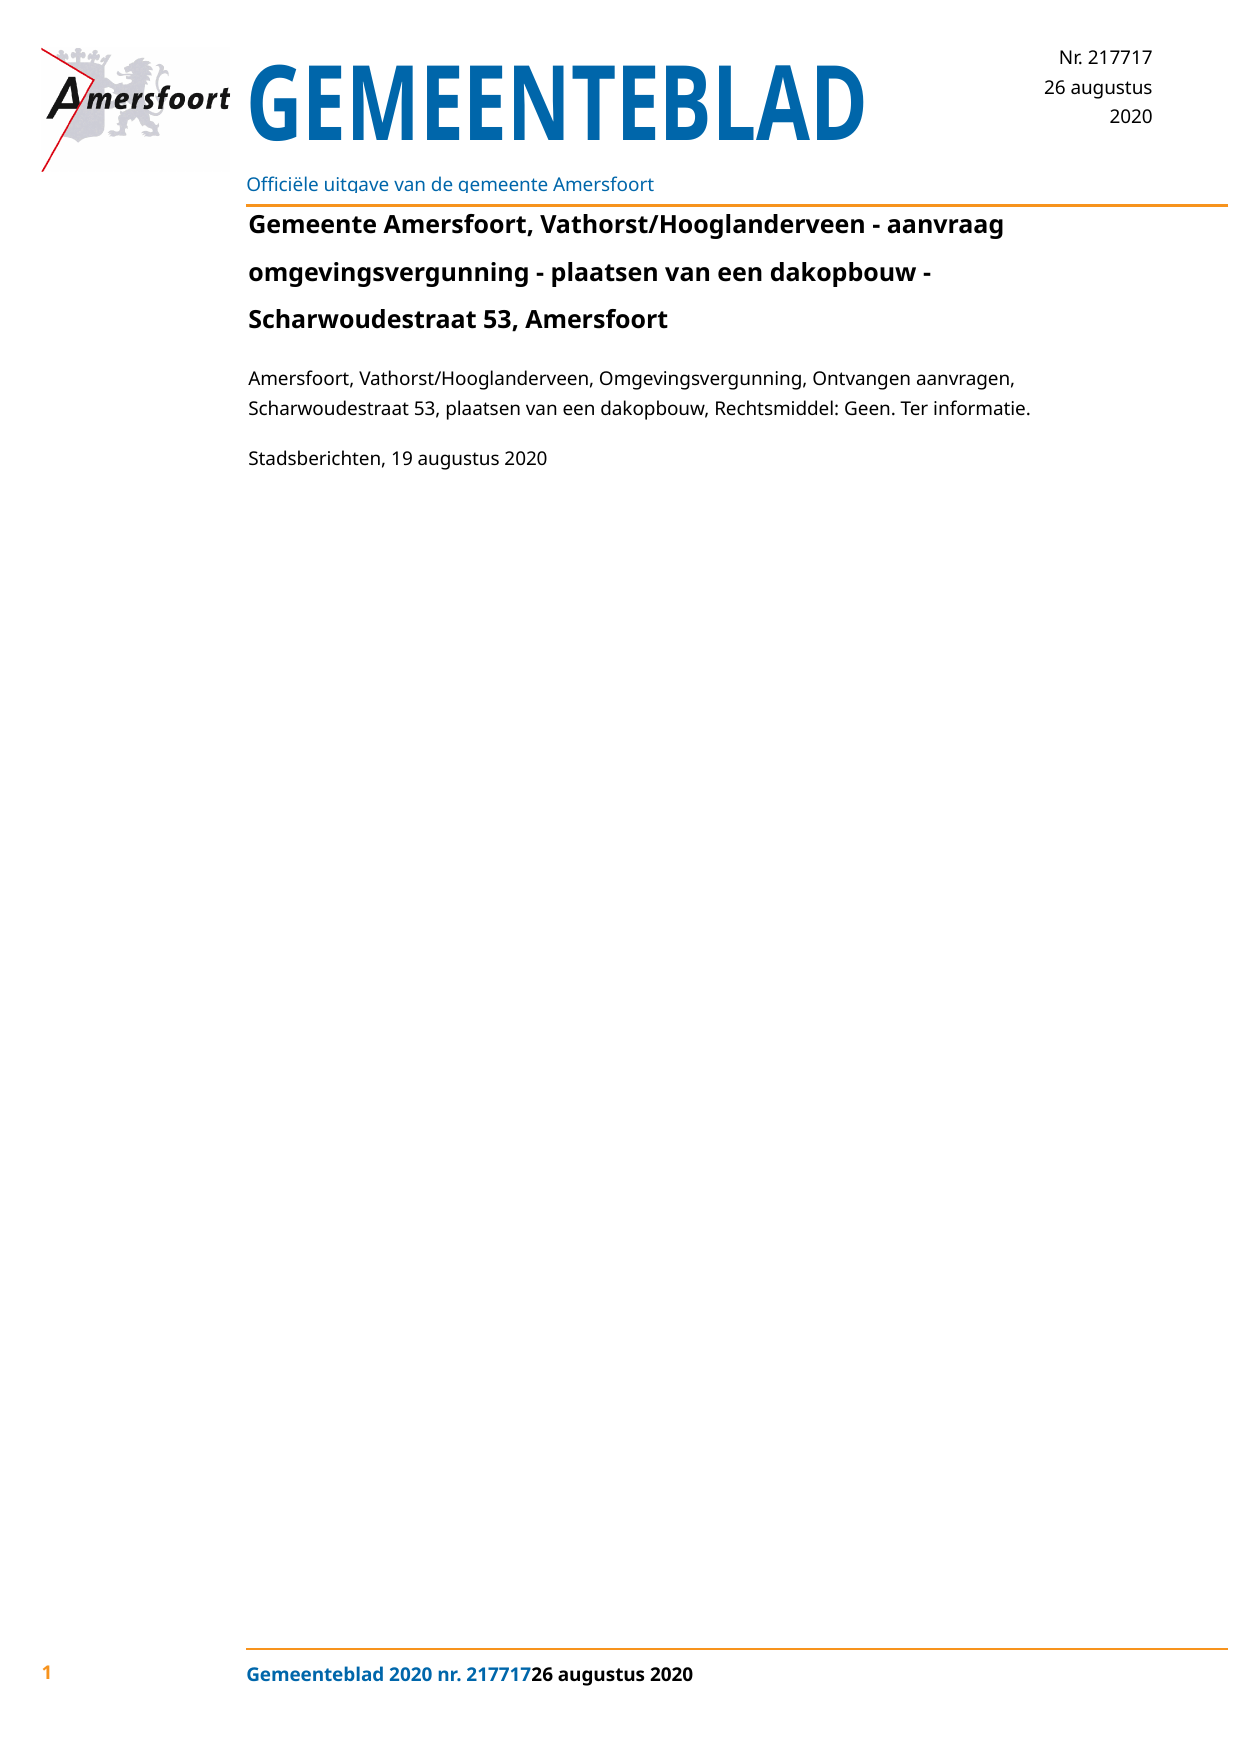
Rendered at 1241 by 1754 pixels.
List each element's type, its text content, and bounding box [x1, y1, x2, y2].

text Stadsberichten, 19 augustus 2020 [248, 446, 1152, 471]
picture [41, 47, 231, 172]
text Amersfoort, Vathorst/Hooglanderveen, Omgevingsvergunning, Ontvangen aanvragen, Scharwoudestraat 53, plaatsen van een dakopbouw, Rechtsmiddel: Geen. Ter informatie. [248, 366, 1152, 421]
text Gemeente Amersfoort, Vathorst/Hooglanderveen - aanvraag omgevingsvergunning - plaatsen van een dakopbouw - Scharwoudestraat 53, Amersfoort [248, 207, 1152, 336]
